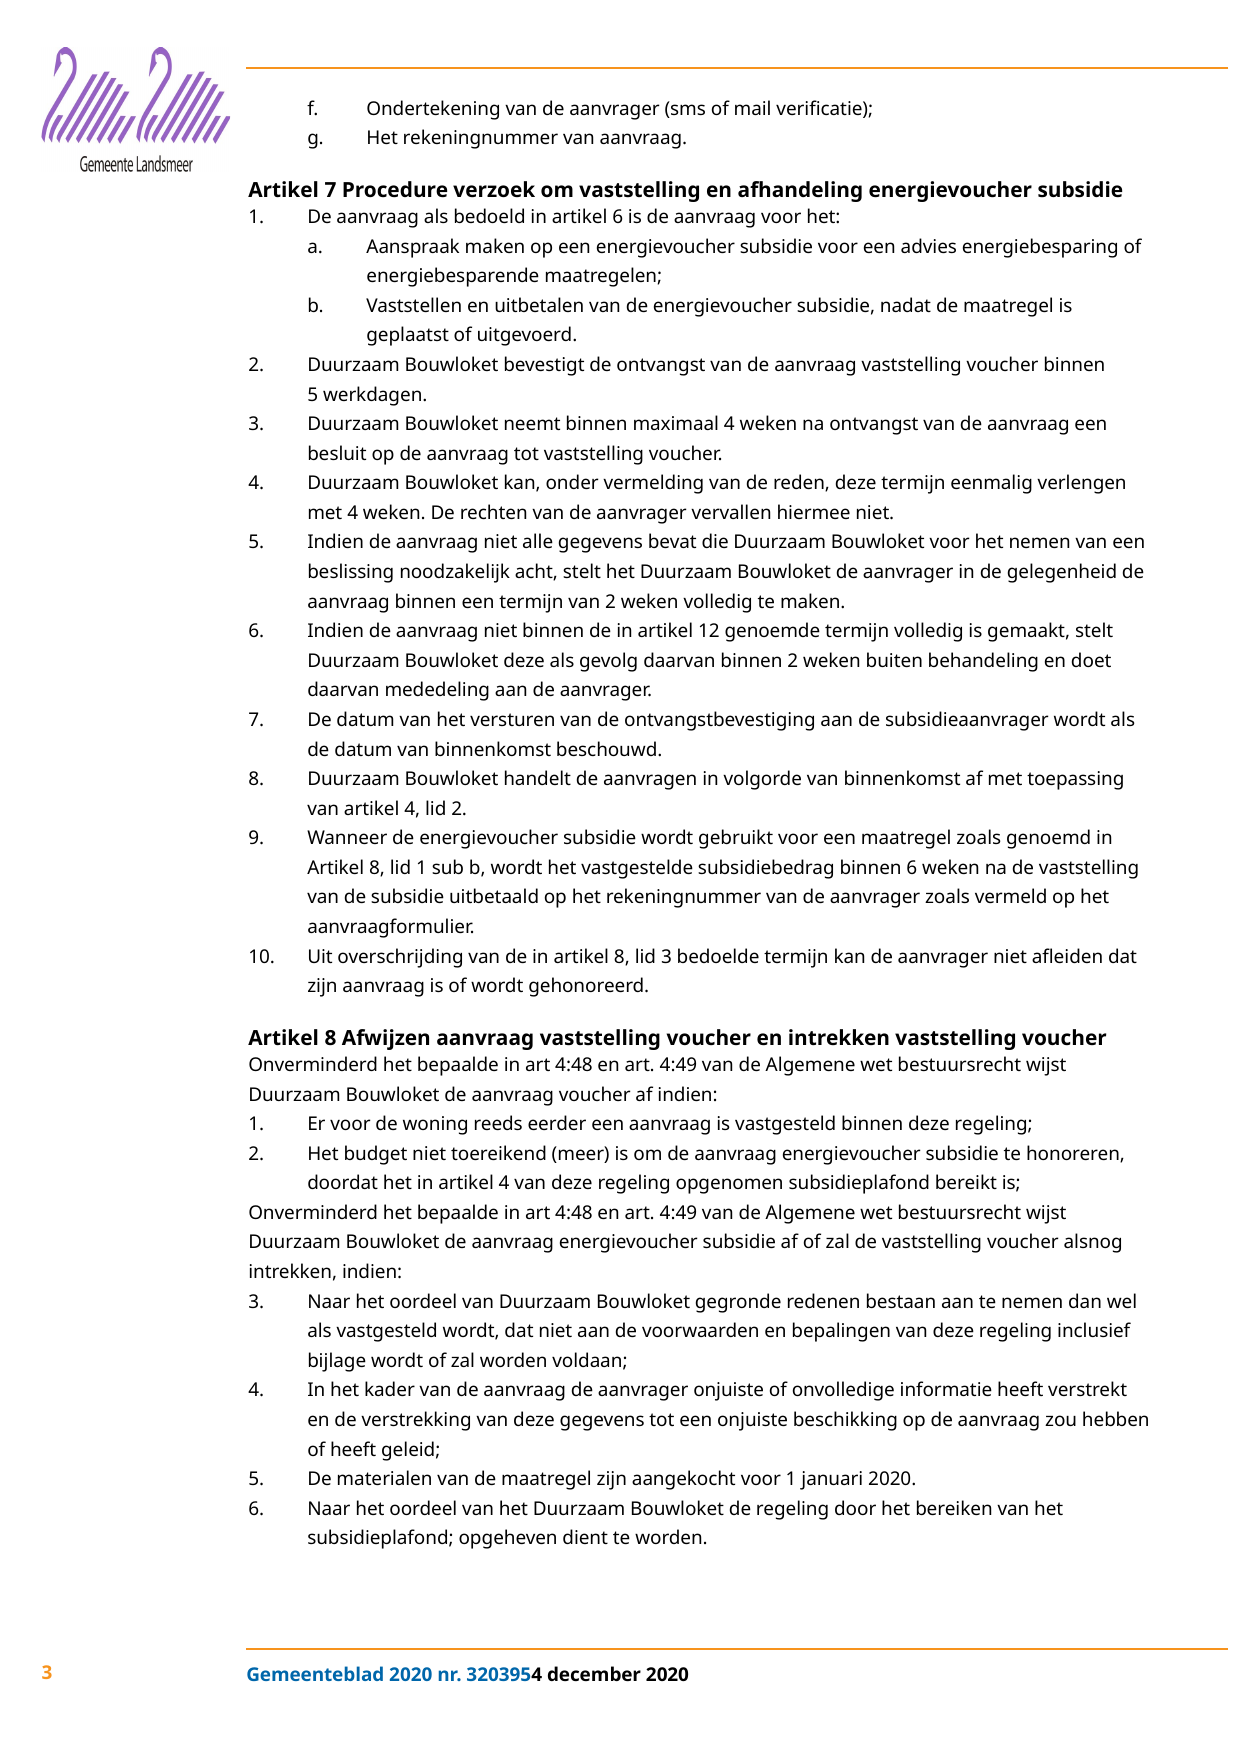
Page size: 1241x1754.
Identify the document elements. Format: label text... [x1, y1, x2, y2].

text Onverminderd het bepaalde in art 4:48 en art. 4:49 van de Algemene wet bestuursrecht wijst Duurzaam Bouwloket de aanvraag voucher af indien: [248, 1051, 1152, 1107]
list De datum van het versturen van de ontvangstbevestiging aan de subsidieaanvrager wordt als de datum van binnenkomst beschouwd. [248, 706, 1152, 761]
list De aanvraag als bedoeld in artikel 6 is de aanvraag voor het: [248, 203, 1152, 229]
list Het budget niet toereikend (meer) is om de aanvraag energievoucher subsidie te honoreren, doordat het in artikel 4 van deze regeling opgenomen subsidieplafond bereikt is; [248, 1140, 1152, 1195]
picture [41, 47, 231, 172]
list Naar het oordeel van Duurzaam Bouwloket gegronde redenen bestaan aan te nemen dan wel als vastgesteld wordt, dat niet aan de voorwaarden en bepalingen van deze regeling inclusief bijlage wordt of zal worden voldaan; [248, 1288, 1152, 1373]
text Onverminderd het bepaalde in art 4:48 en art. 4:49 van de Algemene wet bestuursrecht wijst Duurzaam Bouwloket de aanvraag energievoucher subsidie af of zal de vaststelling voucher alsnog intrekken, indien: [248, 1199, 1152, 1284]
list Naar het oordeel van het Duurzaam Bouwloket de regeling door het bereiken van het subsidieplafond; opgeheven dient te worden. [248, 1495, 1152, 1550]
list Indien de aanvraag niet alle gegevens bevat die Duurzaam Bouwloket voor het nemen van een beslissing noodzakelijk acht, stelt het Duurzaam Bouwloket de aanvrager in de gelegenheid de aanvraag binnen een termijn van 2 weken volledig te maken. [248, 529, 1152, 613]
list Vaststellen en uitbetalen van de energievoucher subsidie, nadat de maatregel is geplaatst of uitgevoerd. [307, 292, 1152, 347]
list Uit overschrijding van de in artikel 8, lid 3 bedoelde termijn kan de aanvrager niet afleiden dat zijn aanvraag is of wordt gehonoreerd. [248, 943, 1152, 998]
list In het kader van de aanvraag de aanvrager onjuiste of onvolledige informatie heeft verstrekt en de verstrekking van deze gegevens tot een onjuiste beschikking op de aanvraag zou hebben of heeft geleid; [248, 1377, 1152, 1462]
list Er voor de woning reeds eerder een aanvraag is vastgesteld binnen deze regeling; [248, 1110, 1152, 1136]
list De materialen van de maatregel zijn aangekocht voor 1 januari 2020. [248, 1465, 1152, 1491]
list Duurzaam Bouwloket handelt de aanvragen in volgorde van binnenkomst af met toepassing van artikel 4, lid 2. [248, 765, 1152, 821]
list Duurzaam Bouwloket bevestigt de ontvangst van de aanvraag vaststelling voucher binnen 5 werkdagen. [248, 351, 1152, 406]
text Artikel 8 Afwijzen aanvraag vaststelling voucher en intrekken vaststelling voucher [248, 1023, 1152, 1051]
list Aanspraak maken op een energievoucher subsidie voor een advies energiebesparing of energiebesparende maatregelen; [307, 233, 1152, 288]
list Duurzaam Bouwloket kan, onder vermelding van de reden, deze termijn eenmalig verlengen met 4 weken. De rechten van de aanvrager vervallen hiermee niet. [248, 469, 1152, 525]
list Indien de aanvraag niet binnen de in artikel 12 genoemde termijn volledig is gemaakt, stelt Duurzaam Bouwloket deze als gevolg daarvan binnen 2 weken buiten behandeling en doet daarvan mededeling aan de aanvrager. [248, 617, 1152, 702]
list Het rekeningnummer van aanvraag. [307, 124, 1152, 150]
list Duurzaam Bouwloket neemt binnen maximaal 4 weken na ontvangst van de aanvraag een besluit op de aanvraag tot vaststelling voucher. [248, 410, 1152, 466]
list Ondertekening van de aanvrager (sms of mail verificatie); [307, 95, 1152, 121]
list Artikel 8, lid 1 sub b, wordt het vastgestelde subsidiebedrag binnen 6 weken na de vaststelling van de subsidie uitbetaald op het rekeningnummer van de aanvrager zoals vermeld op het aanvraagformulier. [248, 854, 1152, 939]
list Wanneer de energievoucher subsidie wordt gebruikt voor een maatregel zoals genoemd in [248, 824, 1152, 850]
text Artikel 7 Procedure verzoek om vaststelling en afhandeling energievoucher subsidie [248, 175, 1152, 203]
